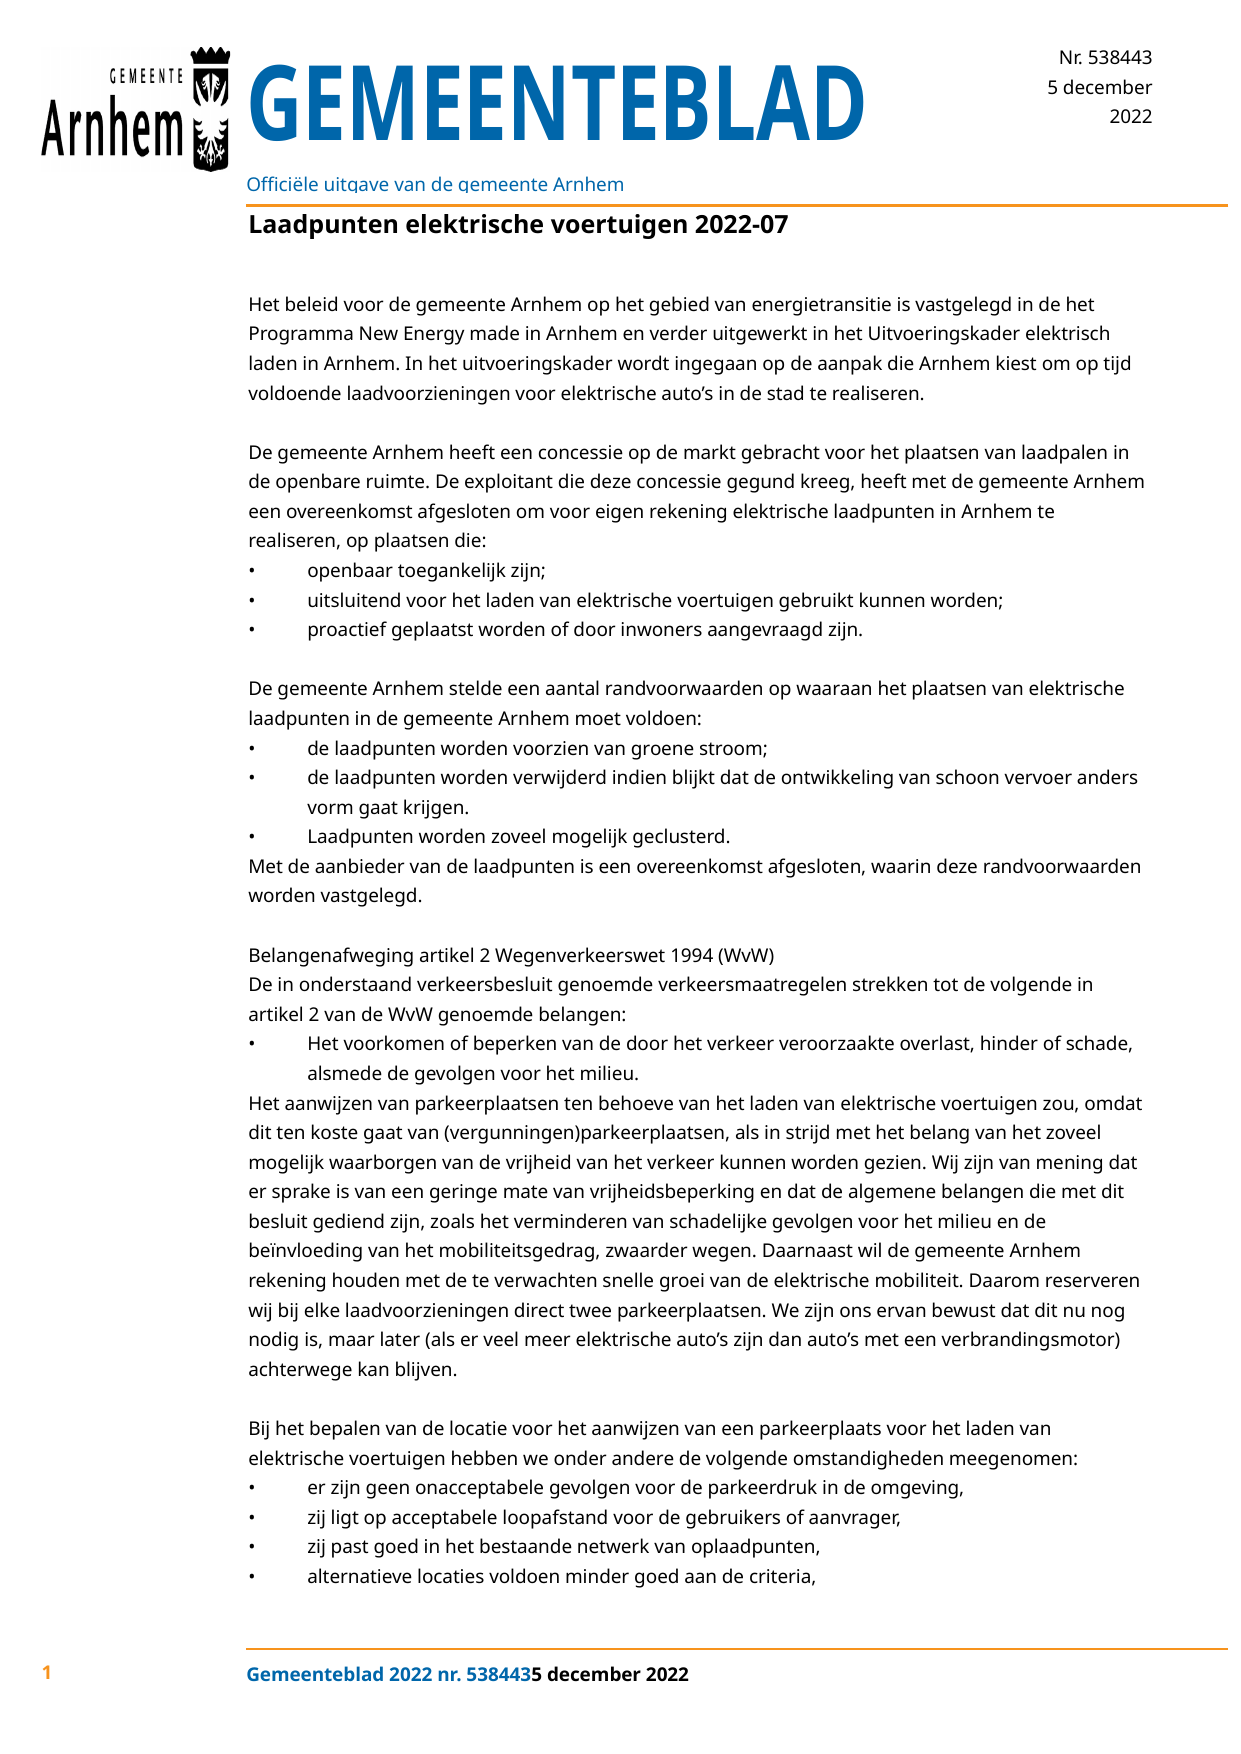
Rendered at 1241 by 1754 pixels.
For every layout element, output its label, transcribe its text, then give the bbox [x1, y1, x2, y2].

text Bij het bepalen van de locatie voor het aanwijzen van een parkeerplaats voor het laden van elektrische voertuigen hebben we onder andere de volgende omstandigheden meegenomen: [248, 1415, 1152, 1471]
text De gemeente Arnhem heeft een concessie op de markt gebracht voor het plaatsen van laadpalen in de openbare ruimte. De exploitant die deze concessie gegund kreeg, heeft met de gemeente Arnhem een overeenkomst afgesloten om voor eigen rekening elektrische laadpunten in Arnhem te realiseren, op plaatsen die: [248, 439, 1152, 553]
text De gemeente Arnhem stelde een aantal randvoorwaarden op waaraan het plaatsen van elektrische laadpunten in de gemeente Arnhem moet voldoen: [248, 676, 1152, 731]
list de laadpunten worden verwijderd indien blijkt dat de ontwikkeling van schoon vervoer anders vorm gaat krijgen. [248, 764, 1152, 820]
text Het aanwijzen van parkeerplaatsen ten behoeve van het laden van elektrische voertuigen zou, omdat dit ten koste gaat van (vergunningen)parkeerplaatsen, als in strijd met het belang van het zoveel mogelijk waarborgen van de vrijheid van het verkeer kunnen worden gezien. Wij zijn van mening dat er sprake is van een geringe mate van vrijheidsbeperking en dat de algemene belangen die met dit besluit gediend zijn, zoals het verminderen van schadelijke gevolgen voor het milieu en de beïnvloeding van het mobiliteitsgedrag, zwaarder wegen. Daarnaast wil de gemeente Arnhem rekening houden met de te verwachten snelle groei van de elektrische mobiliteit. Daarom reserveren wij bij elke laadvoorzieningen direct twee parkeerplaatsen. We zijn ons ervan bewust dat dit nu nog nodig is, maar later (als er veel meer elektrische auto’s zijn dan auto’s met een verbrandingsmotor) achterwege kan blijven. [248, 1090, 1152, 1382]
list er zijn geen onacceptabele gevolgen voor de parkeerdruk in de omgeving, [248, 1474, 1152, 1500]
list uitsluitend voor het laden van elektrische voertuigen gebruikt kunnen worden; [248, 587, 1152, 613]
text Met de aanbieder van de laadpunten is een overeenkomst afgesloten, waarin deze randvoorwaarden worden vastgelegd. [248, 853, 1152, 908]
text Het beleid voor de gemeente Arnhem op het gebied van energietransitie is vastgelegd in de het Programma New Energy made in Arnhem en verder uitgewerkt in het Uitvoeringskader elektrisch laden in Arnhem. In het uitvoeringskader wordt ingegaan op de aanpak die Arnhem kiest om op tijd voldoende laadvoorzieningen voor elektrische auto’s in de stad te realiseren. [248, 291, 1152, 406]
list openbaar toegankelijk zijn; [248, 557, 1152, 583]
list zij past goed in het bestaande netwerk van oplaadpunten, [248, 1533, 1152, 1559]
list alternatieve locaties voldoen minder goed aan de criteria, [248, 1563, 1152, 1589]
list Het voorkomen of beperken van de door het verkeer veroorzaakte overlast, hinder of schade, alsmede de gevolgen voor het milieu. [248, 1031, 1152, 1086]
text Laadpunten elektrische voertuigen 2022-07 [248, 207, 1152, 241]
list proactief geplaatst worden of door inwoners aangevraagd zijn. [248, 616, 1152, 642]
list de laadpunten worden voorzien van groene stroom; [248, 735, 1152, 761]
list Laadpunten worden zoveel mogelijk geclusterd. [248, 823, 1152, 849]
text Belangenafweging artikel 2 Wegenverkeerswet 1994 (WvW) [248, 942, 1152, 968]
picture [41, 47, 231, 172]
list zij ligt op acceptabele loopafstand voor de gebruikers of aanvrager, [248, 1504, 1152, 1530]
text De in onderstaand verkeersbesluit genoemde verkeersmaatregelen strekken tot de volgende in artikel 2 van de WvW genoemde belangen: [248, 971, 1152, 1027]
